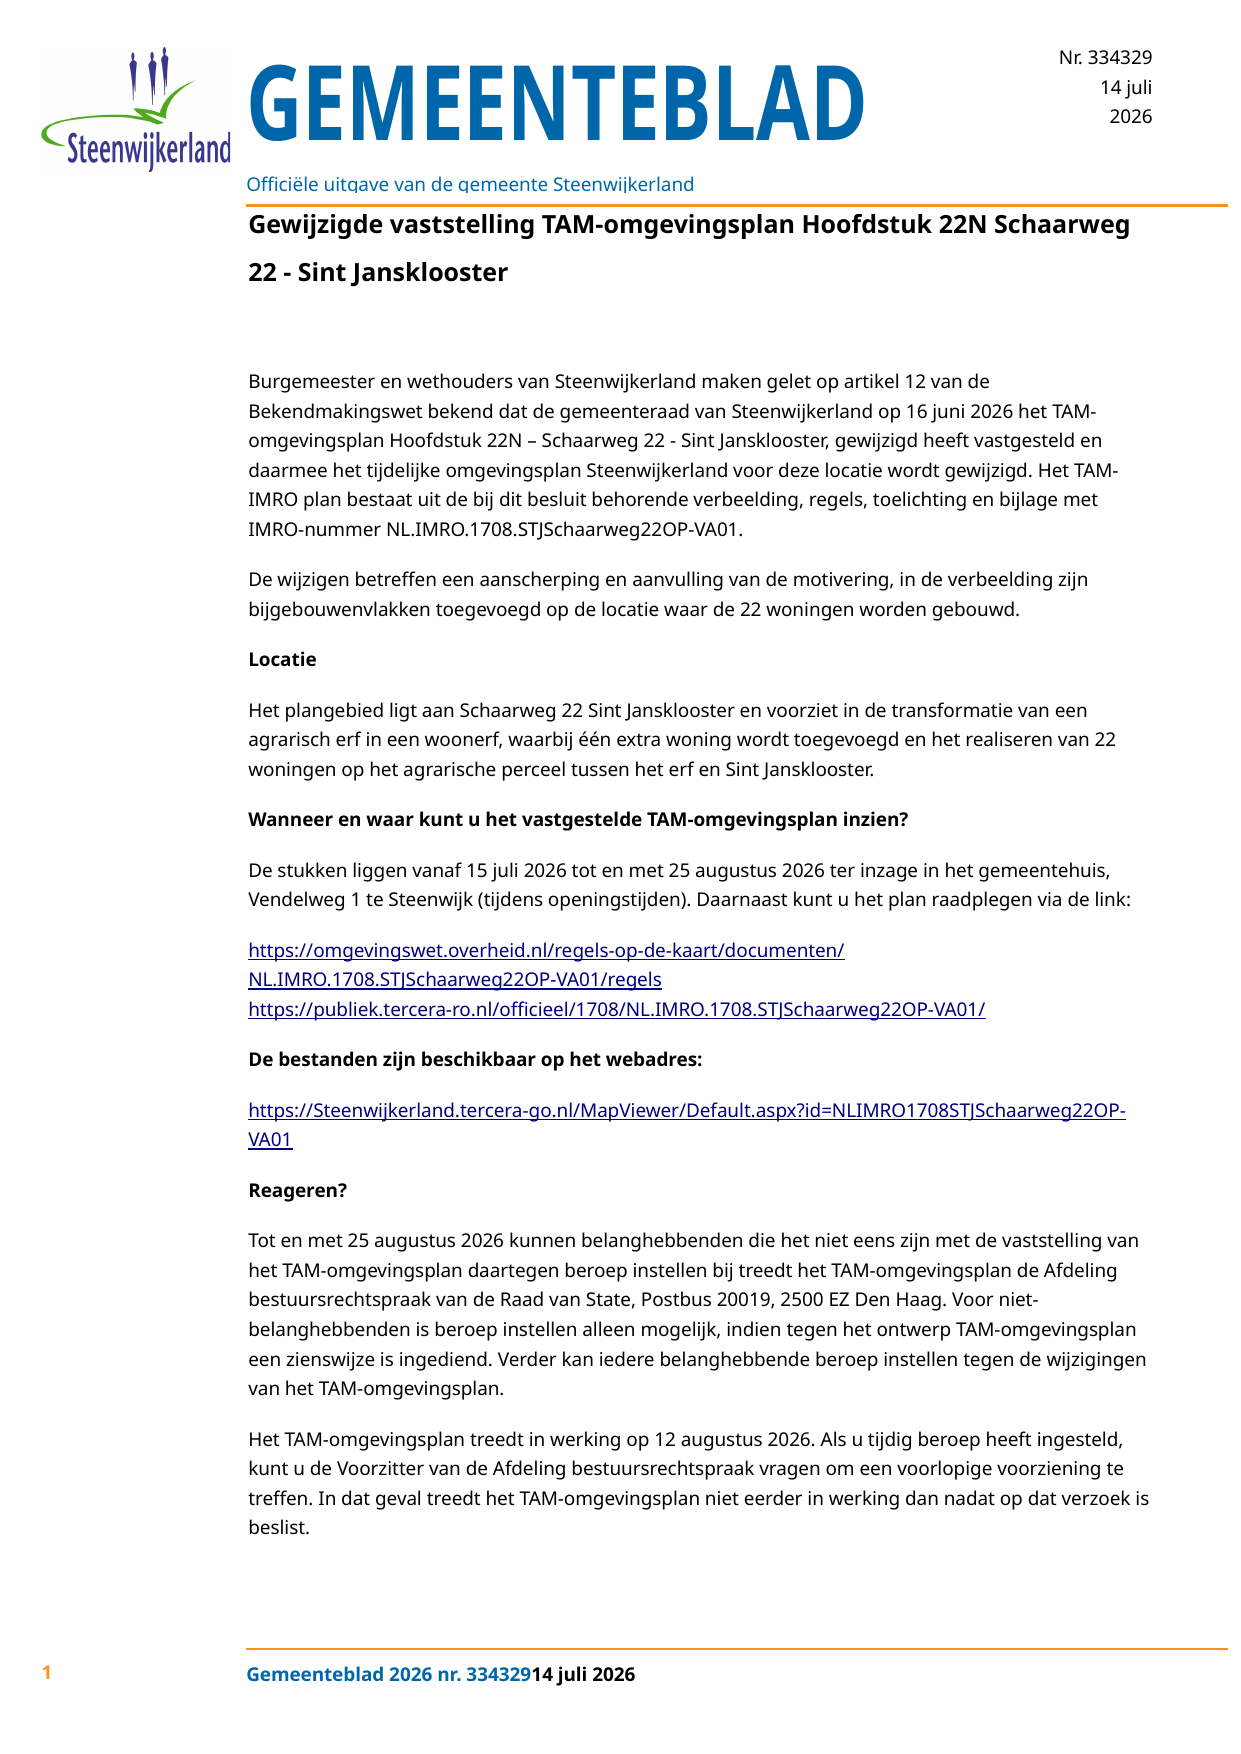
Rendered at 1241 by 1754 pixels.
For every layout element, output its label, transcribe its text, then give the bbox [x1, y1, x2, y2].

text Tot en met 25 augustus 2026 kunnen belanghebbenden die het niet eens zijn met de vaststelling van het TAM-omgevingsplan daartegen beroep instellen bij treedt het TAM-omgevingsplan de Afdeling bestuursrechtspraak van de Raad van State, Postbus 20019, 2500 EZ Den Haag. Voor niet-belanghebbenden is beroep instellen alleen mogelijk, indien tegen het ontwerp TAM-omgevingsplan een zienswijze is ingediend. Verder kan iedere belanghebbende beroep instellen tegen de wijzigingen van het TAM-omgevingsplan. [248, 1227, 1152, 1401]
text Burgemeester en wethouders van Steenwijkerland maken gelet op artikel 12 van de Bekendmakingswet bekend dat de gemeenteraad van Steenwijkerland op 16 juni 2026 het TAM-omgevingsplan Hoofdstuk 22N – Schaarweg 22 - Sint Jansklooster, gewijzigd heeft vastgesteld en daarmee het tijdelijke omgevingsplan Steenwijkerland voor deze locatie wordt gewijzigd. Het TAM-IMRO plan bestaat uit de bij dit besluit behorende verbeelding, regels, toelichting en bijlage met IMRO-nummer NL.IMRO.1708.STJSchaarweg22OP-VA01. [248, 368, 1152, 542]
text https://omgevingswet.overheid.nl/regels-op-de-kaart/documenten/NL.IMRO.1708.STJSchaarweg22OP-VA01/regels https://publiek.tercera-ro.nl/officieel/1708/NL.IMRO.1708.STJSchaarweg22OP-VA01/ [248, 937, 1152, 1022]
text https://Steenwijkerland.tercera-go.nl/MapViewer/Default.aspx?id=NLIMRO1708STJSchaarweg22OP-VA01 [248, 1097, 1152, 1152]
text Het plangebied ligt aan Schaarweg 22 Sint Jansklooster en voorziet in de transformatie van een agrarisch erf in een woonerf, waarbij één extra woning wordt toegevoegd en het realiseren van 22 woningen op het agrarische perceel tussen het erf en Sint Jansklooster. [248, 697, 1152, 782]
text De bestanden zijn beschikbaar op het webadres: [248, 1047, 1152, 1072]
picture [41, 47, 231, 172]
text De wijzigen betreffen een aanscherping en aanvulling van de motivering, in de verbeelding zijn bijgebouwenvlakken toegevoegd op de locatie waar de 22 woningen worden gebouwd. [248, 567, 1152, 622]
text Gewijzigde vaststelling TAM-omgevingsplan Hoofdstuk 22N Schaarweg 22 - Sint Jansklooster [248, 207, 1152, 288]
text Het TAM-omgevingsplan treedt in werking op 12 augustus 2026. Als u tijdig beroep heeft ingesteld, kunt u de Voorzitter van de Afdeling bestuursrechtspraak vragen om een voorlopige voorziening te treffen. In dat geval treedt het TAM-omgevingsplan niet eerder in werking dan nadat op dat verzoek is beslist. [248, 1426, 1152, 1540]
text Wanneer en waar kunt u het vastgestelde TAM-omgevingsplan inzien? [248, 807, 1152, 832]
text De stukken liggen vanaf 15 juli 2026 tot en met 25 augustus 2026 ter inzage in het gemeentehuis, Vendelweg 1 te Steenwijk (tijdens openingstijden). Daarnaast kunt u het plan raadplegen via de link: [248, 857, 1152, 912]
text Locatie [248, 647, 1152, 672]
text Reageren? [248, 1177, 1152, 1203]
